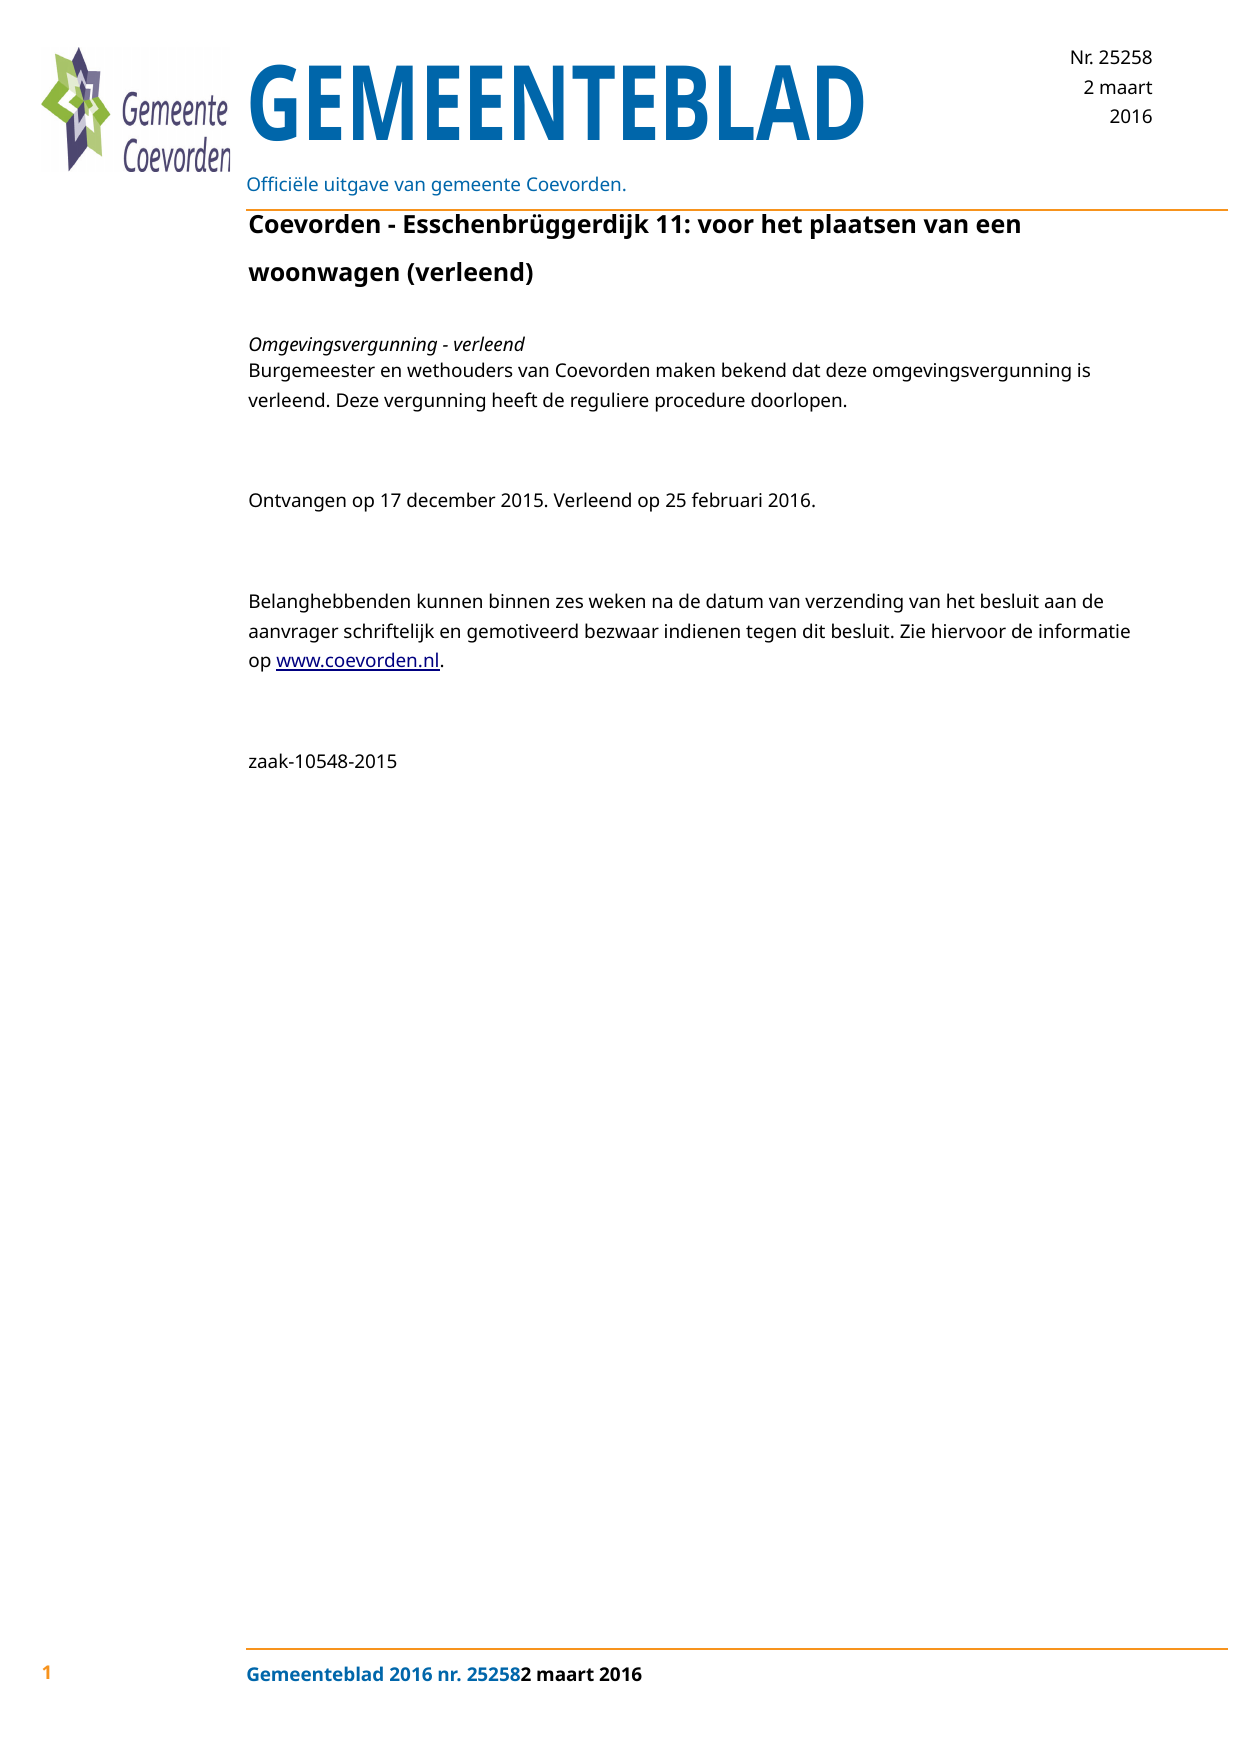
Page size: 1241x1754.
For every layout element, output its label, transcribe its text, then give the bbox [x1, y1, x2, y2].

text Ontvangen op 17 december 2015. Verleend op 25 februari 2016. [248, 488, 1152, 513]
picture [41, 47, 231, 172]
text zaak-10548-2015 [248, 748, 1152, 774]
text Belanghebbenden kunnen binnen zes weken na de datum van verzending van het besluit aan de aanvrager schriftelijk en gemotiveerd bezwaar indienen tegen dit besluit. Zie hiervoor de informatie op www.coevorden.nl. [248, 588, 1152, 673]
text Coevorden - Esschenbrüggerdijk 11: voor het plaatsen van een woonwagen (verleend) [248, 211, 1152, 288]
text Omgevingsvergunning - verleend [248, 331, 1152, 357]
text Burgemeester en wethouders van Coevorden maken bekend dat deze omgevingsvergunning is verleend. Deze vergunning heeft de reguliere procedure doorlopen. [248, 357, 1152, 412]
